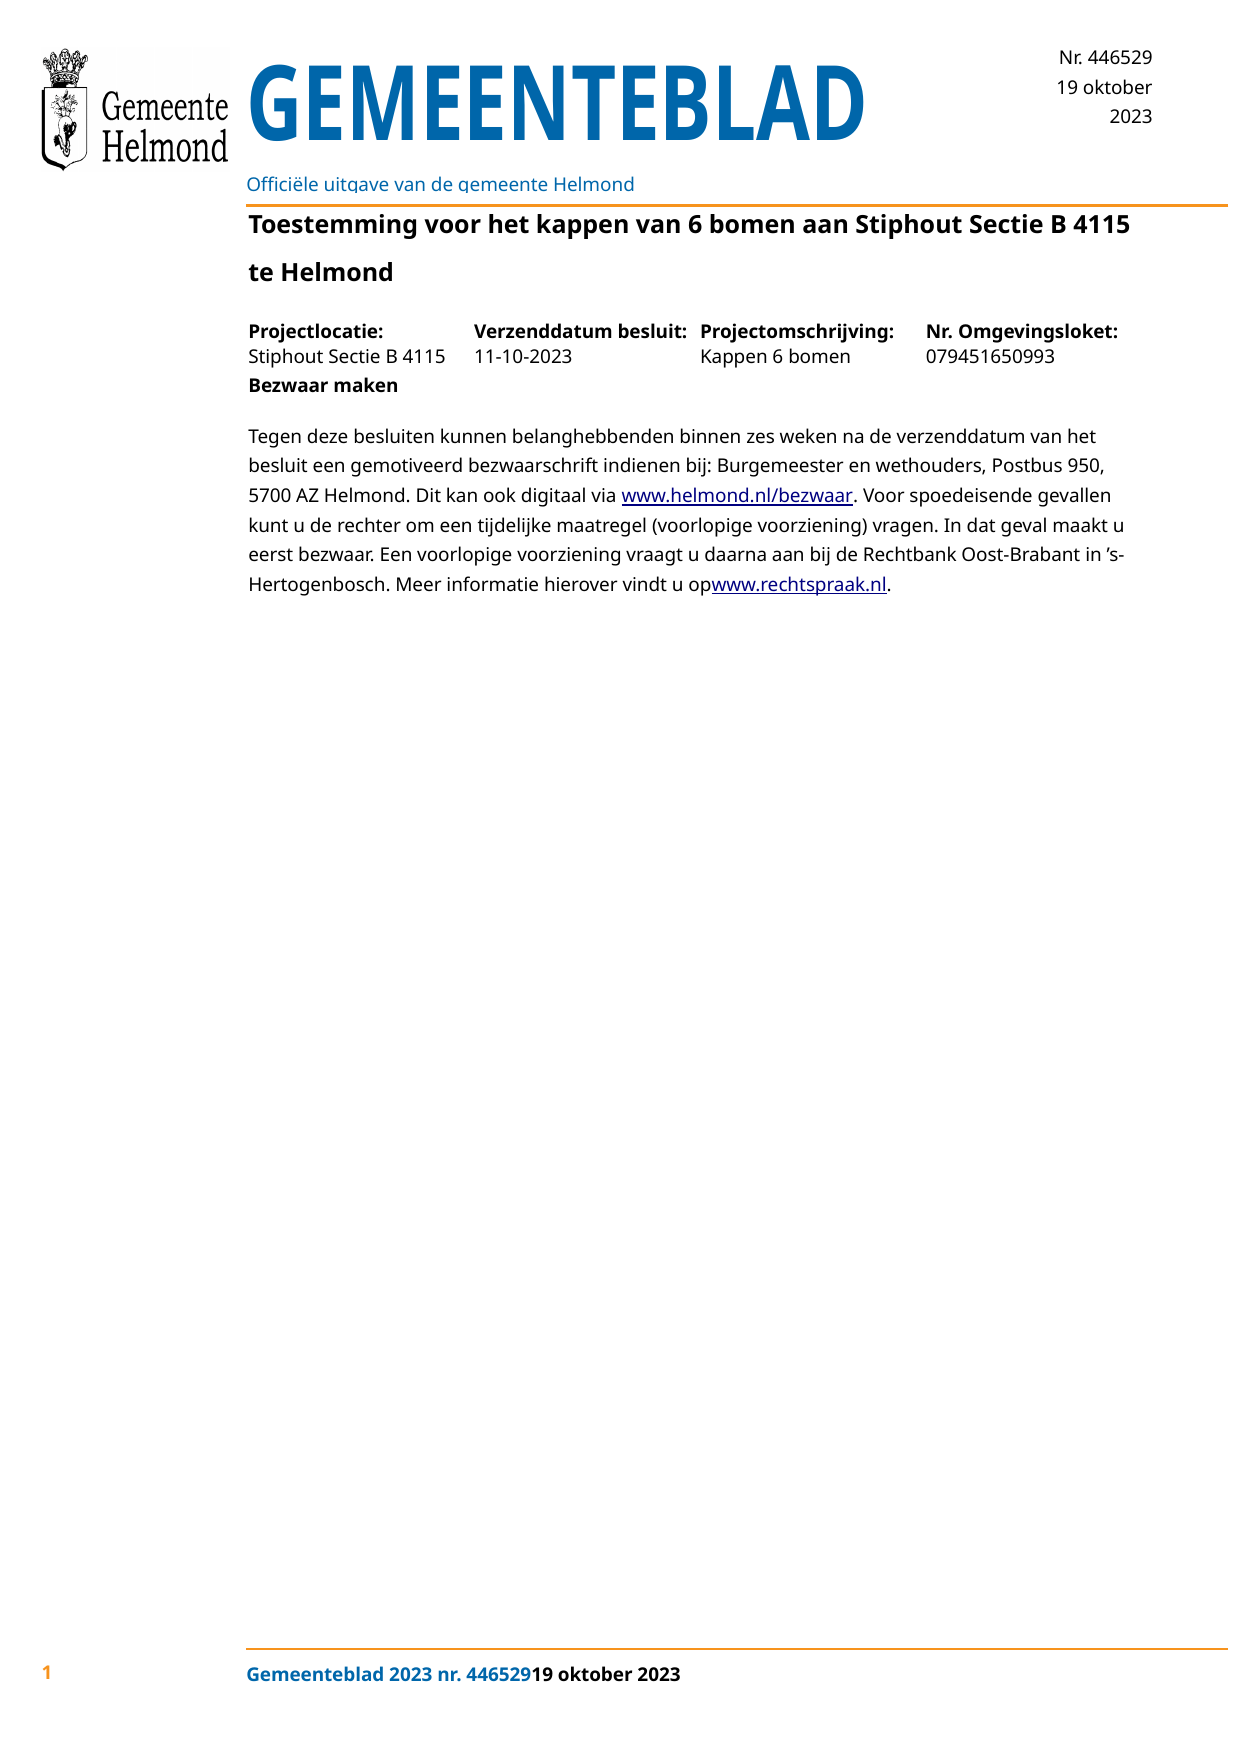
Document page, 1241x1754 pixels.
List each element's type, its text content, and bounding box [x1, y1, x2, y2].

table_cell Kappen 6 bomen [700, 344, 926, 369]
text Tegen deze besluiten kunnen belanghebbenden binnen zes weken na de verzenddatum van het besluit een gemotiveerd bezwaarschrift indienen bij: Burgemeester en wethouders, Postbus 950, 5700 AZ Helmond. Dit kan ook digitaal via www.helmond.nl/bezwaar. Voor spoedeisende gevallen kunt u de rechter om een tijdelijke maatregel (voorlopige voorziening) vragen. In dat geval maakt u eerst bezwaar. Een voorlopige voorziening vraagt u daarna aan bij de Rechtbank Oost-Brabant in ’s-Hertogenbosch. Meer informatie hierover vindt u opwww.rechtspraak.nl. [248, 423, 1152, 597]
picture [41, 47, 231, 172]
text Toestemming voor het kappen van 6 bomen aan Stiphout Sectie B 4115 te Helmond [248, 207, 1152, 288]
table_header Projectlocatie: [248, 318, 474, 344]
text Bezwaar maken [248, 373, 1152, 398]
table_cell 11-10-2023 [474, 344, 700, 369]
table_header Projectomschrijving: [700, 318, 926, 344]
table_cell 079451650993 [926, 344, 1152, 369]
table_header Nr. Omgevingsloket: [926, 318, 1152, 344]
table_cell Stiphout Sectie B 4115 [248, 344, 474, 369]
table_header Verzenddatum besluit: [474, 318, 700, 344]
